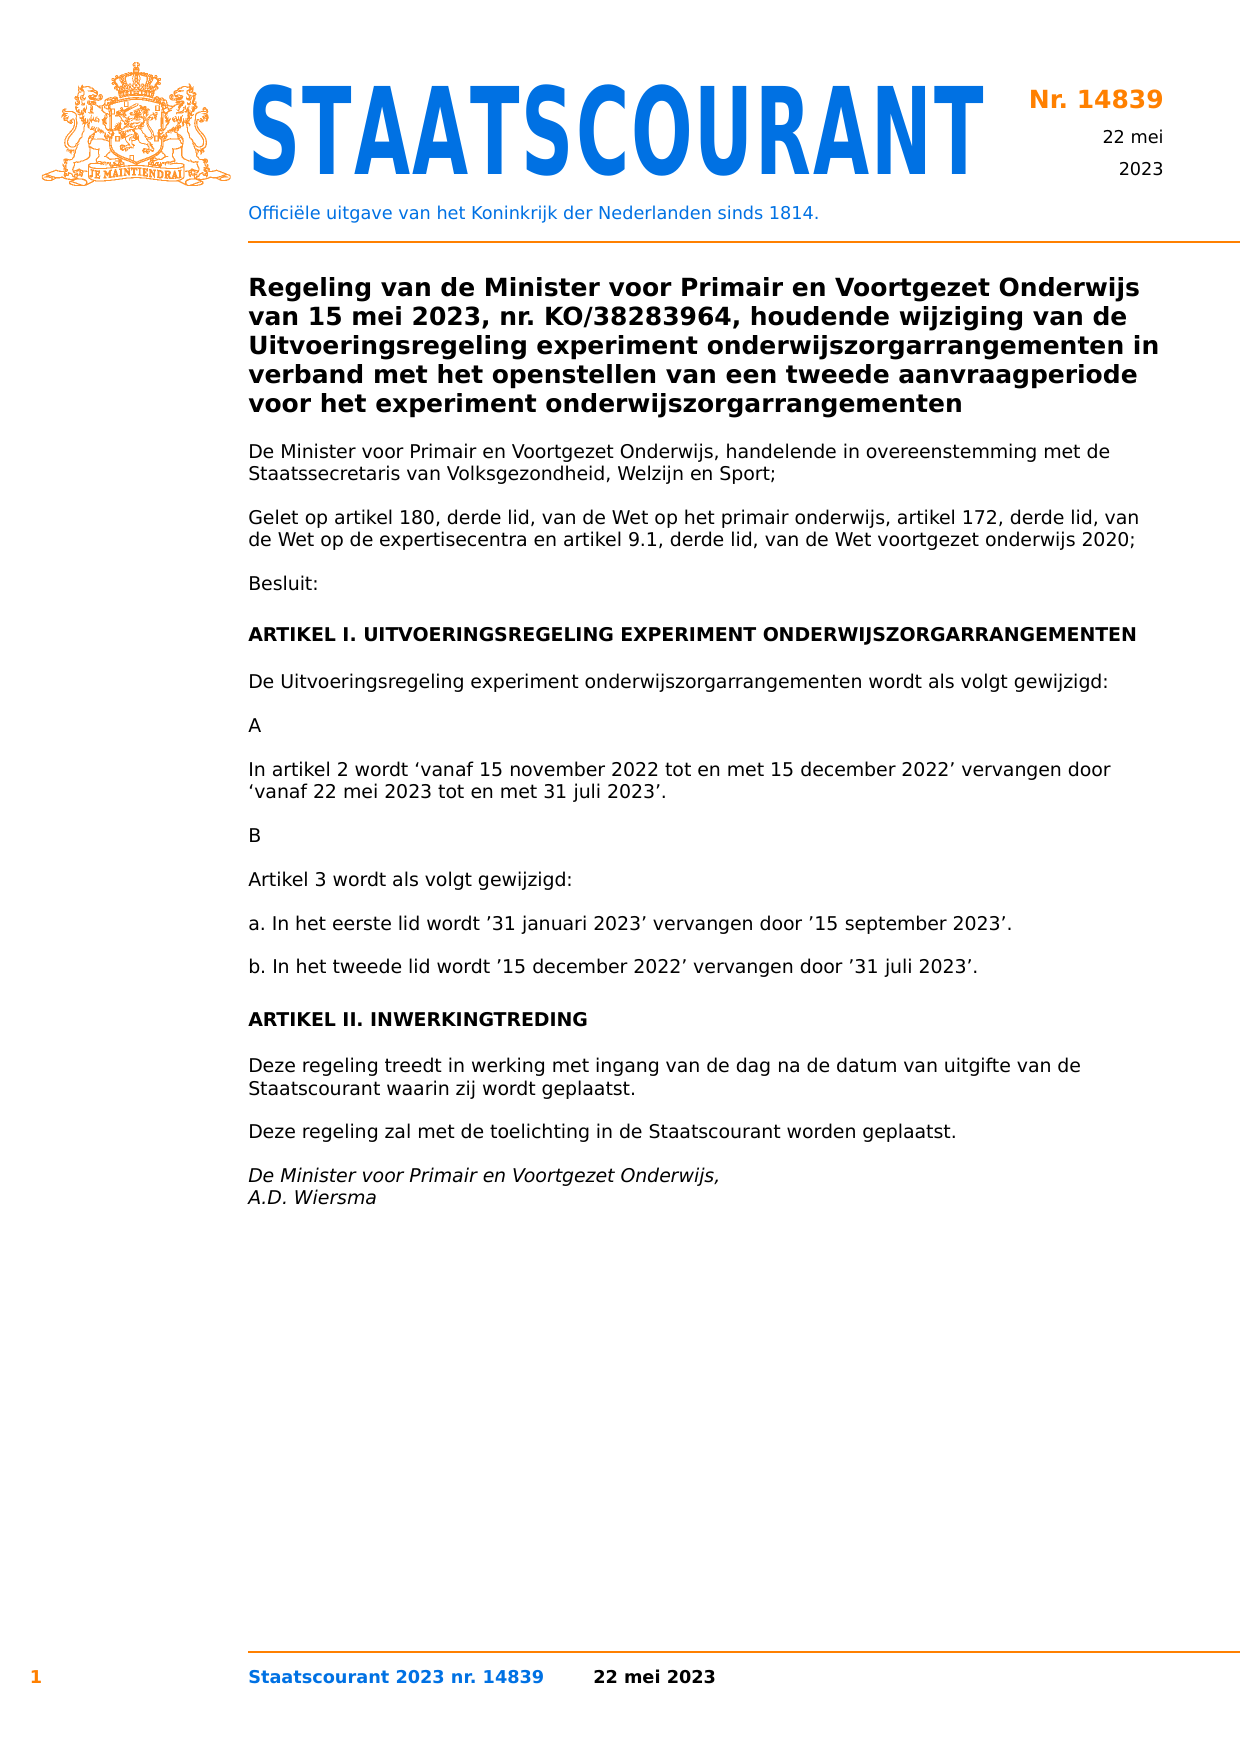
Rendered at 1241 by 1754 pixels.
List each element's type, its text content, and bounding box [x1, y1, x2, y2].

text Deze regeling treedt in werking met ingang van de dag na de datum van uitgifte van de Staatscourant waarin zij wordt geplaatst. [248, 1055, 1163, 1099]
table_cell 2023 [998, 153, 1240, 203]
subtitle Regeling van de Minister voor Primair en Voortgezet Onderwijs van 15 mei 2023, nr. KO/38283964, houdende wijziging van de Uitvoeringsregeling experiment onderwijszorgarrangementen in verband met het openstellen van een tweede aanvraagperiode voor het experiment onderwijszorgarrangementen [248, 273, 1163, 419]
text b. In het tweede lid wordt ’15 december 2022’ vervangen door ’31 juli 2023’. [248, 956, 1163, 978]
text B [248, 825, 1163, 847]
table_header [25, 62, 248, 241]
text De Uitvoeringsregeling experiment onderwijszorgarrangementen wordt als volgt gewijzigd: [248, 671, 1163, 693]
text Artikel 3 wordt als volgt gewijzigd: [248, 869, 1163, 891]
picture [41, 62, 231, 186]
text De Minister voor Primair en Voortgezet Onderwijs, handelende in overeenstemming met de Staatssecretaris van Volksgezondheid, Welzijn en Sport; [248, 441, 1163, 485]
table_header STAATSCOURANT [248, 62, 998, 203]
text Besluit: [248, 572, 1163, 594]
text a. In het eerste lid wordt ’31 januari 2023’ vervangen door ’15 september 2023’. [248, 913, 1163, 934]
table_header Nr. 14839 [998, 62, 1240, 121]
text A [248, 715, 1163, 737]
text In artikel 2 wordt ‘vanaf 15 november 2022 tot en met 15 december 2022’ vervangen door ‘vanaf 22 mei 2023 tot en met 31 juli 2023’. [248, 759, 1163, 803]
table_cell Officiële uitgave van het Koninkrijk der Nederlanden sinds 1814. [248, 203, 1240, 241]
text Deze regeling zal met de toelichting in de Staatscourant worden geplaatst. [248, 1121, 1163, 1143]
table_cell 22 mei [998, 121, 1240, 153]
text Gelet op artikel 180, derde lid, van de Wet op het primair onderwijs, artikel 172, derde lid, van de Wet op de expertisecentra en artikel 9.1, derde lid, van de Wet voortgezet onderwijs 2020; [248, 507, 1163, 551]
subtitle ARTIKEL II. INWERKINGTREDING [248, 1008, 1163, 1030]
text De Minister voor Primair en Voortgezet Onderwijs, A.D. Wiersma [248, 1165, 1163, 1209]
subtitle ARTIKEL I. UITVOERINGSREGELING EXPERIMENT ONDERWIJSZORGARRANGEMENTEN [248, 624, 1163, 646]
